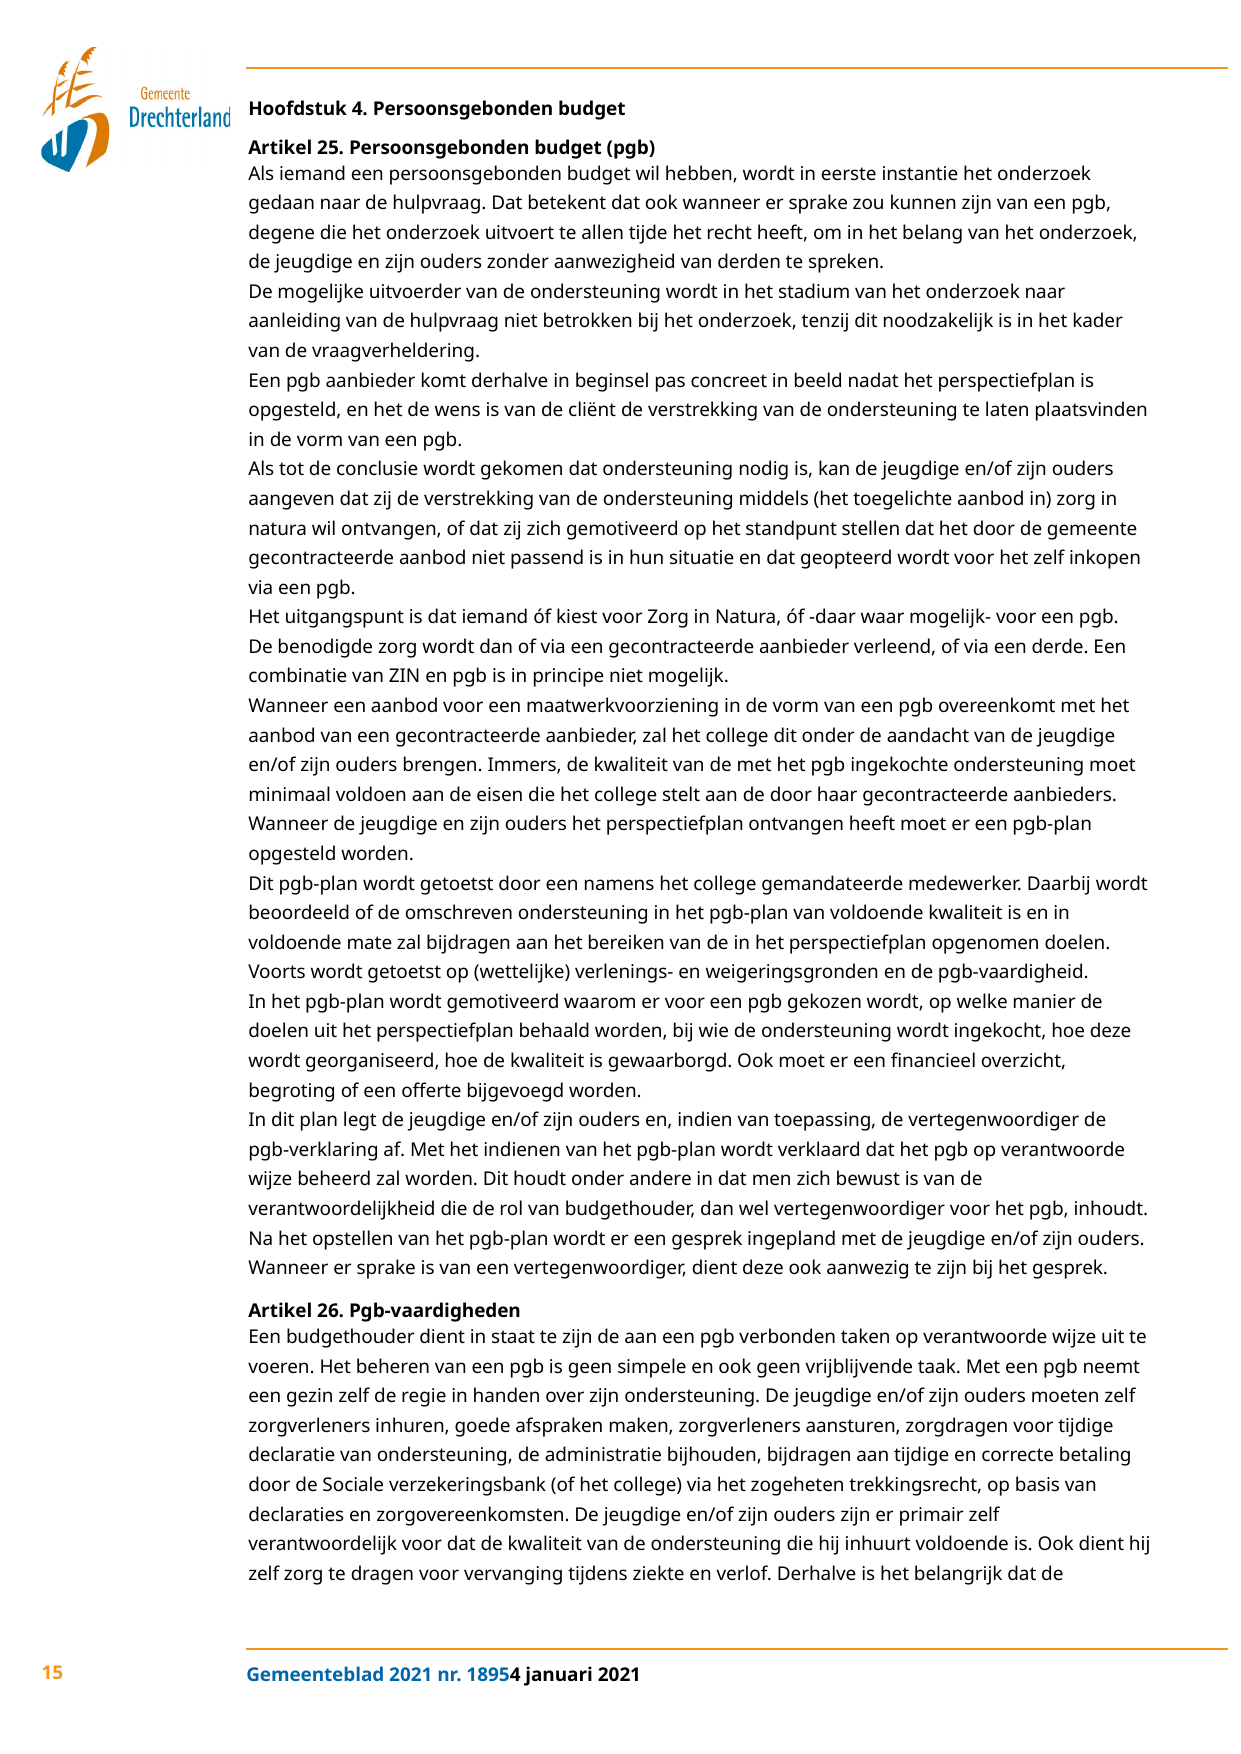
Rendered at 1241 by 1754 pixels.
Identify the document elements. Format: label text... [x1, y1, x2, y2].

text Artikel 25. Persoonsgebonden budget (pgb) [248, 134, 1152, 160]
text Dit pgb-plan wordt getoetst door een namens het college gemandateerde medewerker. Daarbij wordt beoordeeld of de omschreven ondersteuning in het pgb-plan van voldoende kwaliteit is en in voldoende mate zal bijdragen aan het bereiken van de in het perspectiefplan opgenomen doelen. Voorts wordt getoetst op (wettelijke) verlenings- en weigeringsgronden en de pgb-vaardigheid. [248, 870, 1152, 984]
picture [41, 158, 64, 172]
text De mogelijke uitvoerder van de ondersteuning wordt in het stadium van het onderzoek naar aanleiding van de hulpvraag niet betrokken bij het onderzoek, tenzij dit noodzakelijk is in het kader van de vraagverheldering. [248, 278, 1152, 363]
picture [41, 47, 231, 172]
text Als iemand een persoonsgebonden budget wil hebben, wordt in eerste instantie het onderzoek gedaan naar de hulpvraag. Dat betekent dat ook wanneer er sprake zou kunnen zijn van een pgb, degene die het onderzoek uitvoert te allen tijde het recht heeft, om in het belang van het onderzoek, de jeugdige en zijn ouders zonder aanwezigheid van derden te spreken. [248, 160, 1152, 274]
text Als tot de conclusie wordt gekomen dat ondersteuning nodig is, kan de jeugdige en/of zijn ouders aangeven dat zij de verstrekking van de ondersteuning middels (het toegelichte aanbod in) zorg in natura wil ontvangen, of dat zij zich gemotiveerd op het standpunt stellen dat het door de gemeente gecontracteerde aanbod niet passend is in hun situatie en dat geopteerd wordt voor het zelf inkopen via een pgb. [248, 456, 1152, 600]
text Een pgb aanbieder komt derhalve in beginsel pas concreet in beeld nadat het perspectiefplan is opgesteld, en het de wens is van de cliënt de verstrekking van de ondersteuning te laten plaatsvinden in de vorm van een pgb. [248, 367, 1152, 452]
text In dit plan legt de jeugdige en/of zijn ouders en, indien van toepassing, de vertegenwoordiger de pgb-verklaring af. Met het indienen van het pgb-plan wordt verklaard dat het pgb op verantwoorde wijze beheerd zal worden. Dit houdt onder andere in dat men zich bewust is van de verantwoordelijkheid die de rol van budgethouder, dan wel vertegenwoordiger voor het pgb, inhoudt. [248, 1106, 1152, 1221]
text Artikel 26. Pgb-vaardigheden [248, 1297, 1152, 1323]
text De benodigde zorg wordt dan of via een gecontracteerde aanbieder verleend, of via een derde. Een combinatie van ZIN en pgb is in principe niet mogelijk. [248, 633, 1152, 688]
text Wanneer de jeugdige en zijn ouders het perspectiefplan ontvangen heeft moet er een pgb-plan opgesteld worden. [248, 811, 1152, 866]
text Het uitgangspunt is dat iemand óf kiest voor Zorg in Natura, óf -daar waar mogelijk- voor een pgb. [248, 603, 1152, 629]
text Wanneer een aanbod voor een maatwerkvoorziening in de vorm van een pgb overeenkomt met het aanbod van een gecontracteerde aanbieder, zal het college dit onder de aandacht van de jeugdige en/of zijn ouders brengen. Immers, de kwaliteit van de met het pgb ingekochte ondersteuning moet minimaal voldoen aan de eisen die het college stelt aan de door haar gecontracteerde aanbieders. [248, 692, 1152, 807]
picture [226, 115, 231, 124]
text Een budgethouder dient in staat te zijn de aan een pgb verbonden taken op verantwoorde wijze uit te voeren. Het beheren van een pgb is geen simpele en ook geen vrijblijvende taak. Met een pgb neemt een gezin zelf de regie in handen over zijn ondersteuning. De jeugdige en/of zijn ouders moeten zelf zorgverleners inhuren, goede afspraken maken, zorgverleners aansturen, zorgdragen voor tijdige declaratie van ondersteuning, de administratie bijhouden, bijdragen aan tijdige en correcte betaling door de Sociale verzekeringsbank (of het college) via het zogeheten trekkingsrecht, op basis van declaraties en zorgovereenkomsten. De jeugdige en/of zijn ouders zijn er primair zelf verantwoordelijk voor dat de kwaliteit van de ondersteuning die hij inhuurt voldoende is. Ook dient hij zelf zorg te dragen voor vervanging tijdens ziekte en verlof. Derhalve is het belangrijk dat de [248, 1323, 1152, 1586]
text In het pgb-plan wordt gemotiveerd waarom er voor een pgb gekozen wordt, op welke manier de doelen uit het perspectiefplan behaald worden, bij wie de ondersteuning wordt ingekocht, hoe deze wordt georganiseerd, hoe de kwaliteit is gewaarborgd. Ook moet er een financieel overzicht, begroting of een offerte bijgevoegd worden. [248, 988, 1152, 1103]
text Na het opstellen van het pgb-plan wordt er een gesprek ingepland met de jeugdige en/of zijn ouders. Wanneer er sprake is van een vertegenwoordiger, dient deze ook aanwezig te zijn bij het gesprek. [248, 1225, 1152, 1280]
text Hoofdstuk 4. Persoonsgebonden budget [248, 95, 1152, 121]
